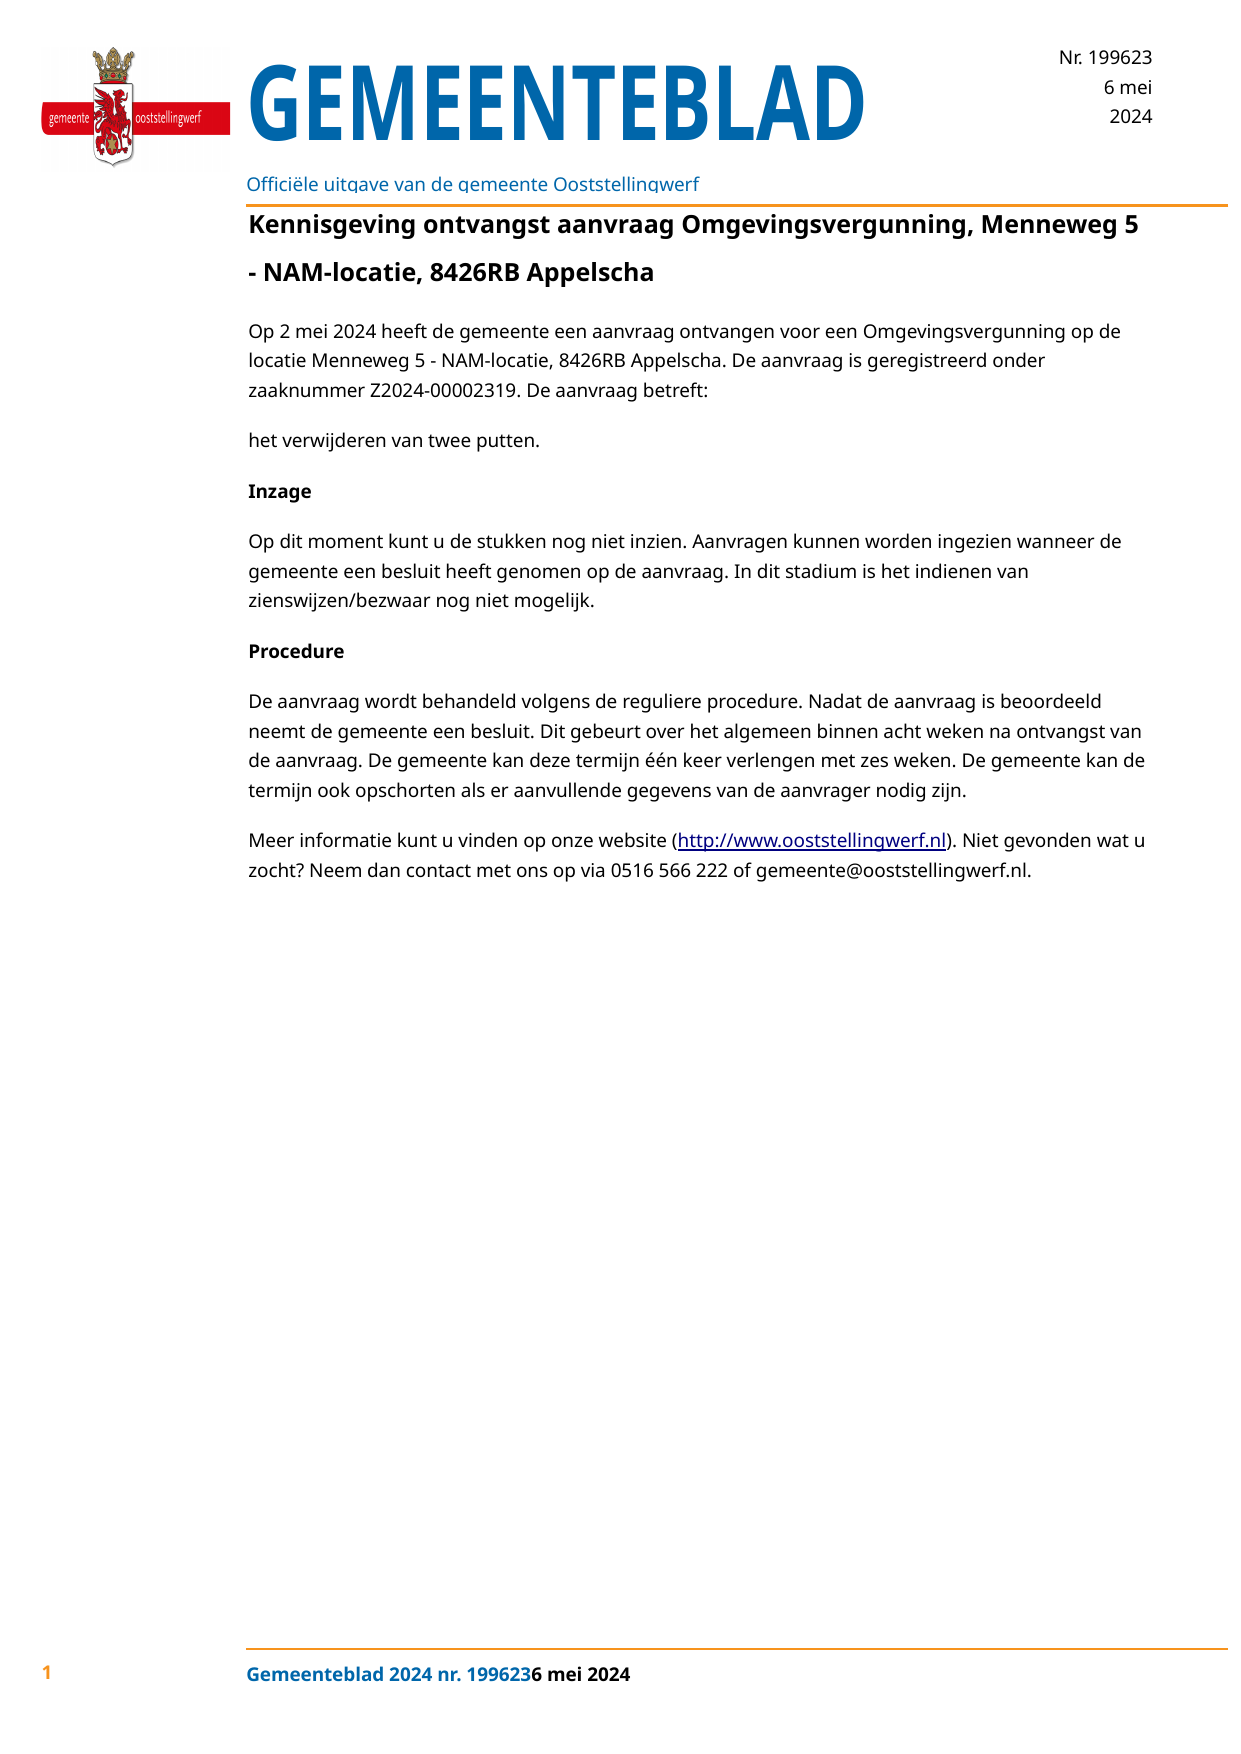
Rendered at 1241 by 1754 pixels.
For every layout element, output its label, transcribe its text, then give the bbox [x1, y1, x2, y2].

text Op dit moment kunt u de stukken nog niet inzien. Aanvragen kunnen worden ingezien wanneer de gemeente een besluit heeft genomen op de aanvraag. In dit stadium is het indienen van zienswijzen/bezwaar nog niet mogelijk. [248, 528, 1152, 613]
text De aanvraag wordt behandeld volgens de reguliere procedure. Nadat de aanvraag is beoordeeld neemt de gemeente een besluit. Dit gebeurt over het algemeen binnen acht weken na ontvangst van de aanvraag. De gemeente kan deze termijn één keer verlengen met zes weken. De gemeente kan de termijn ook opschorten als er aanvullende gegevens van de aanvrager nodig zijn. [248, 688, 1152, 803]
text Kennisgeving ontvangst aanvraag Omgevingsvergunning, Menneweg 5 - NAM-locatie, 8426RB Appelscha [248, 207, 1152, 288]
text Procedure [248, 638, 1152, 664]
text Meer informatie kunt u vinden op onze website (http://www.ooststellingwerf.nl). Niet gevonden wat u zocht? Neem dan contact met ons op via 0516 566 222 of gemeente@ooststellingwerf.nl. [248, 827, 1152, 883]
text Inzage [248, 478, 1152, 504]
text het verwijderen van twee putten. [248, 427, 1152, 453]
picture [41, 47, 231, 172]
text Op 2 mei 2024 heeft de gemeente een aanvraag ontvangen voor een Omgevingsvergunning op de locatie Menneweg 5 - NAM-locatie, 8426RB Appelscha. De aanvraag is geregistreerd onder zaaknummer Z2024-00002319. De aanvraag betreft: [248, 318, 1152, 403]
